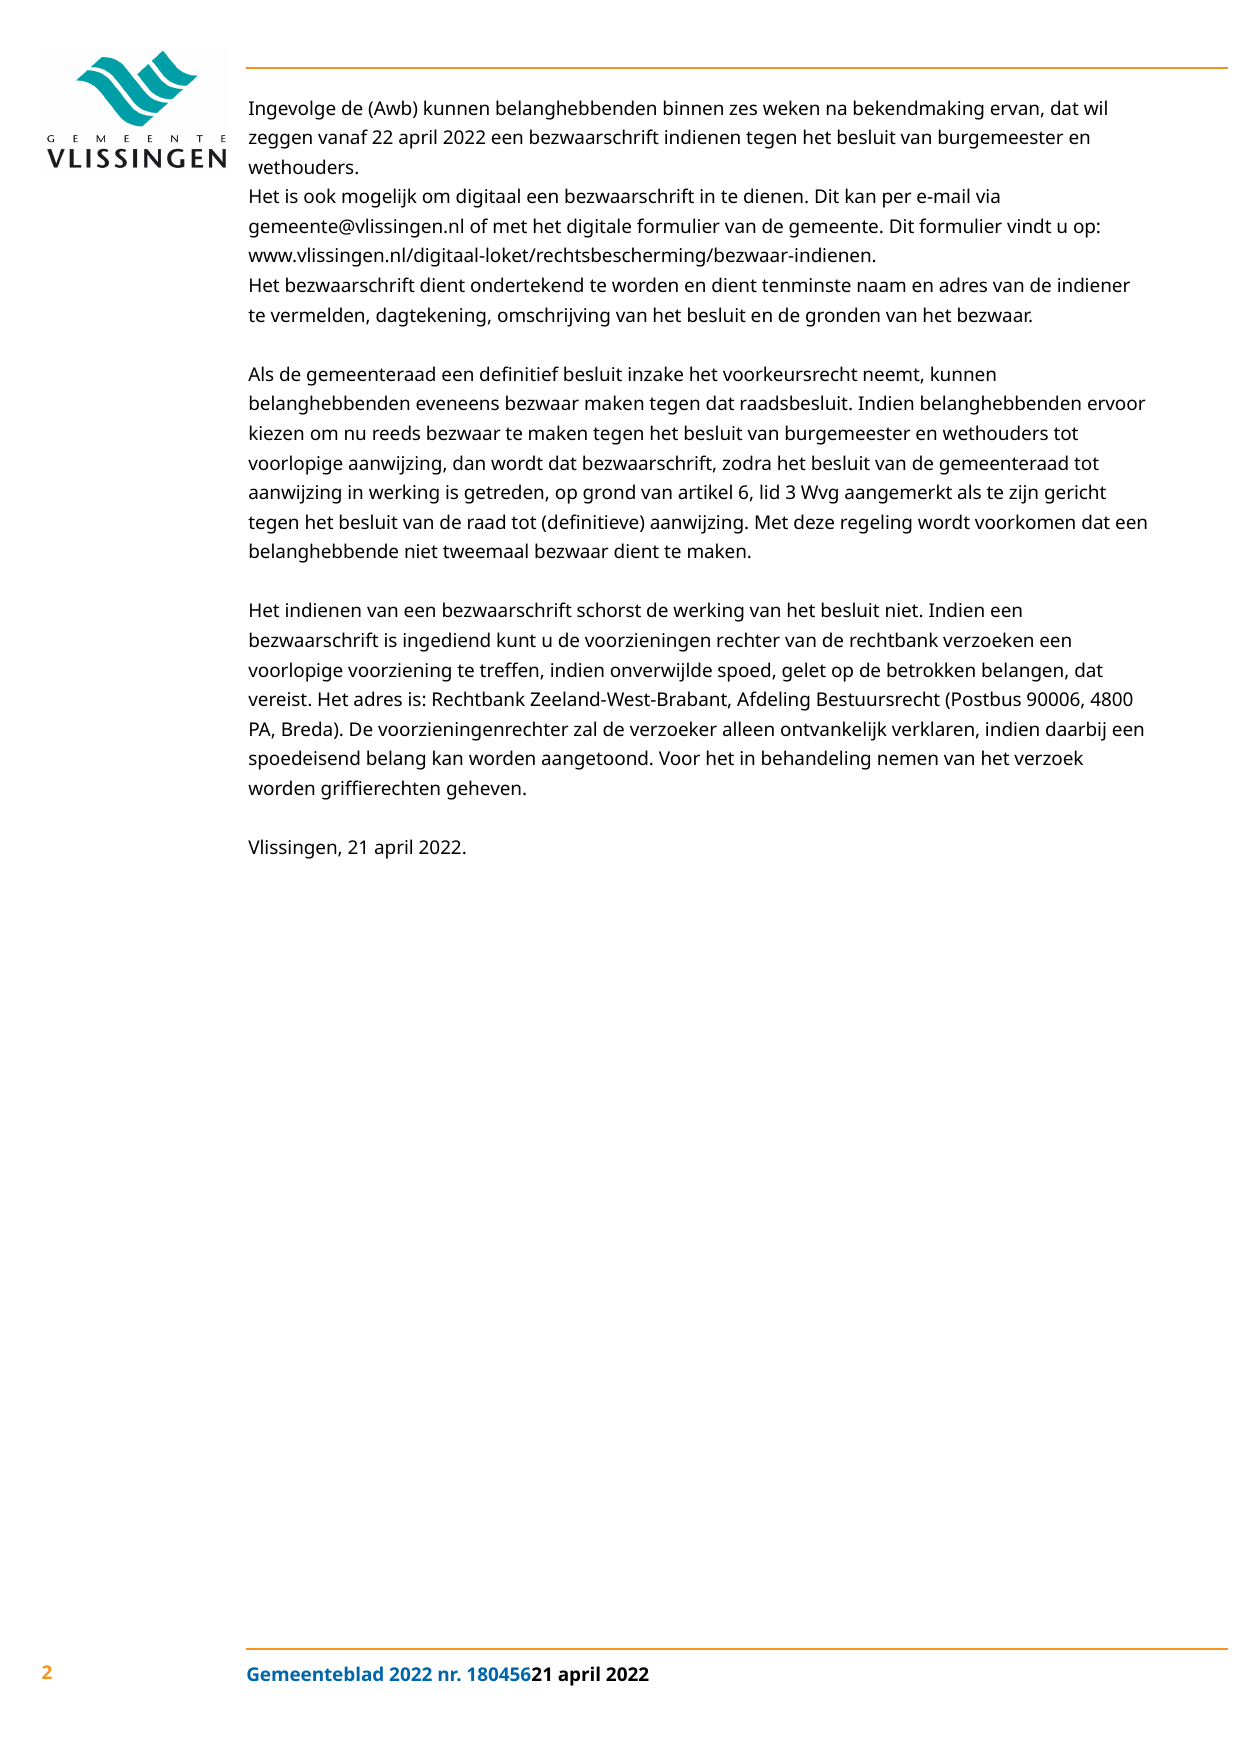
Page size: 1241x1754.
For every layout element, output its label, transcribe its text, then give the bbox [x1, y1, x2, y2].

text Het indienen van een bezwaarschrift schorst de werking van het besluit niet. Indien een bezwaarschrift is ingediend kunt u de voorzieningen rechter van de rechtbank verzoeken een voorlopige voorziening te treffen, indien onverwijlde spoed, gelet op de betrokken belangen, dat vereist. Het adres is: Rechtbank Zeeland-West-Brabant, Afdeling Bestuursrecht (Postbus 90006, 4800 PA, Breda). De voorzieningenrechter zal de verzoeker alleen ontvankelijk verklaren, indien daarbij een spoedeisend belang kan worden aangetoond. Voor het in behandeling nemen van het verzoek worden griffierechten geheven. [248, 598, 1152, 801]
text Het is ook mogelijk om digitaal een bezwaarschrift in te dienen. Dit kan per e-mail via gemeente@vlissingen.nl of met het digitale formulier van de gemeente. Dit formulier vindt u op: www.vlissingen.nl/digitaal-loket/rechtsbescherming/bezwaar-indienen. [248, 183, 1152, 268]
picture [41, 47, 231, 172]
text Vlissingen, 21 april 2022. [248, 834, 1152, 860]
text Ingevolge de (Awb) kunnen belanghebbenden binnen zes weken na bekendmaking ervan, dat wil zeggen vanaf 22 april 2022 een bezwaarschrift indienen tegen het besluit van burgemeester en wethouders. [248, 95, 1152, 180]
text Als de gemeenteraad een definitief besluit inzake het voorkeursrecht neemt, kunnen belanghebbenden eveneens bezwaar maken tegen dat raadsbesluit. Indien belanghebbenden ervoor kiezen om nu reeds bezwaar te maken tegen het besluit van burgemeester en wethouders tot voorlopige aanwijzing, dan wordt dat bezwaarschrift, zodra het besluit van de gemeenteraad tot aanwijzing in werking is getreden, op grond van artikel 6, lid 3 Wvg aangemerkt als te zijn gericht tegen het besluit van de raad tot (definitieve) aanwijzing. Met deze regeling wordt voorkomen dat een belanghebbende niet tweemaal bezwaar dient te maken. [248, 361, 1152, 564]
text Het bezwaarschrift dient ondertekend te worden en dient tenminste naam en adres van de indiener te vermelden, dagtekening, omschrijving van het besluit en de gronden van het bezwaar. [248, 272, 1152, 328]
